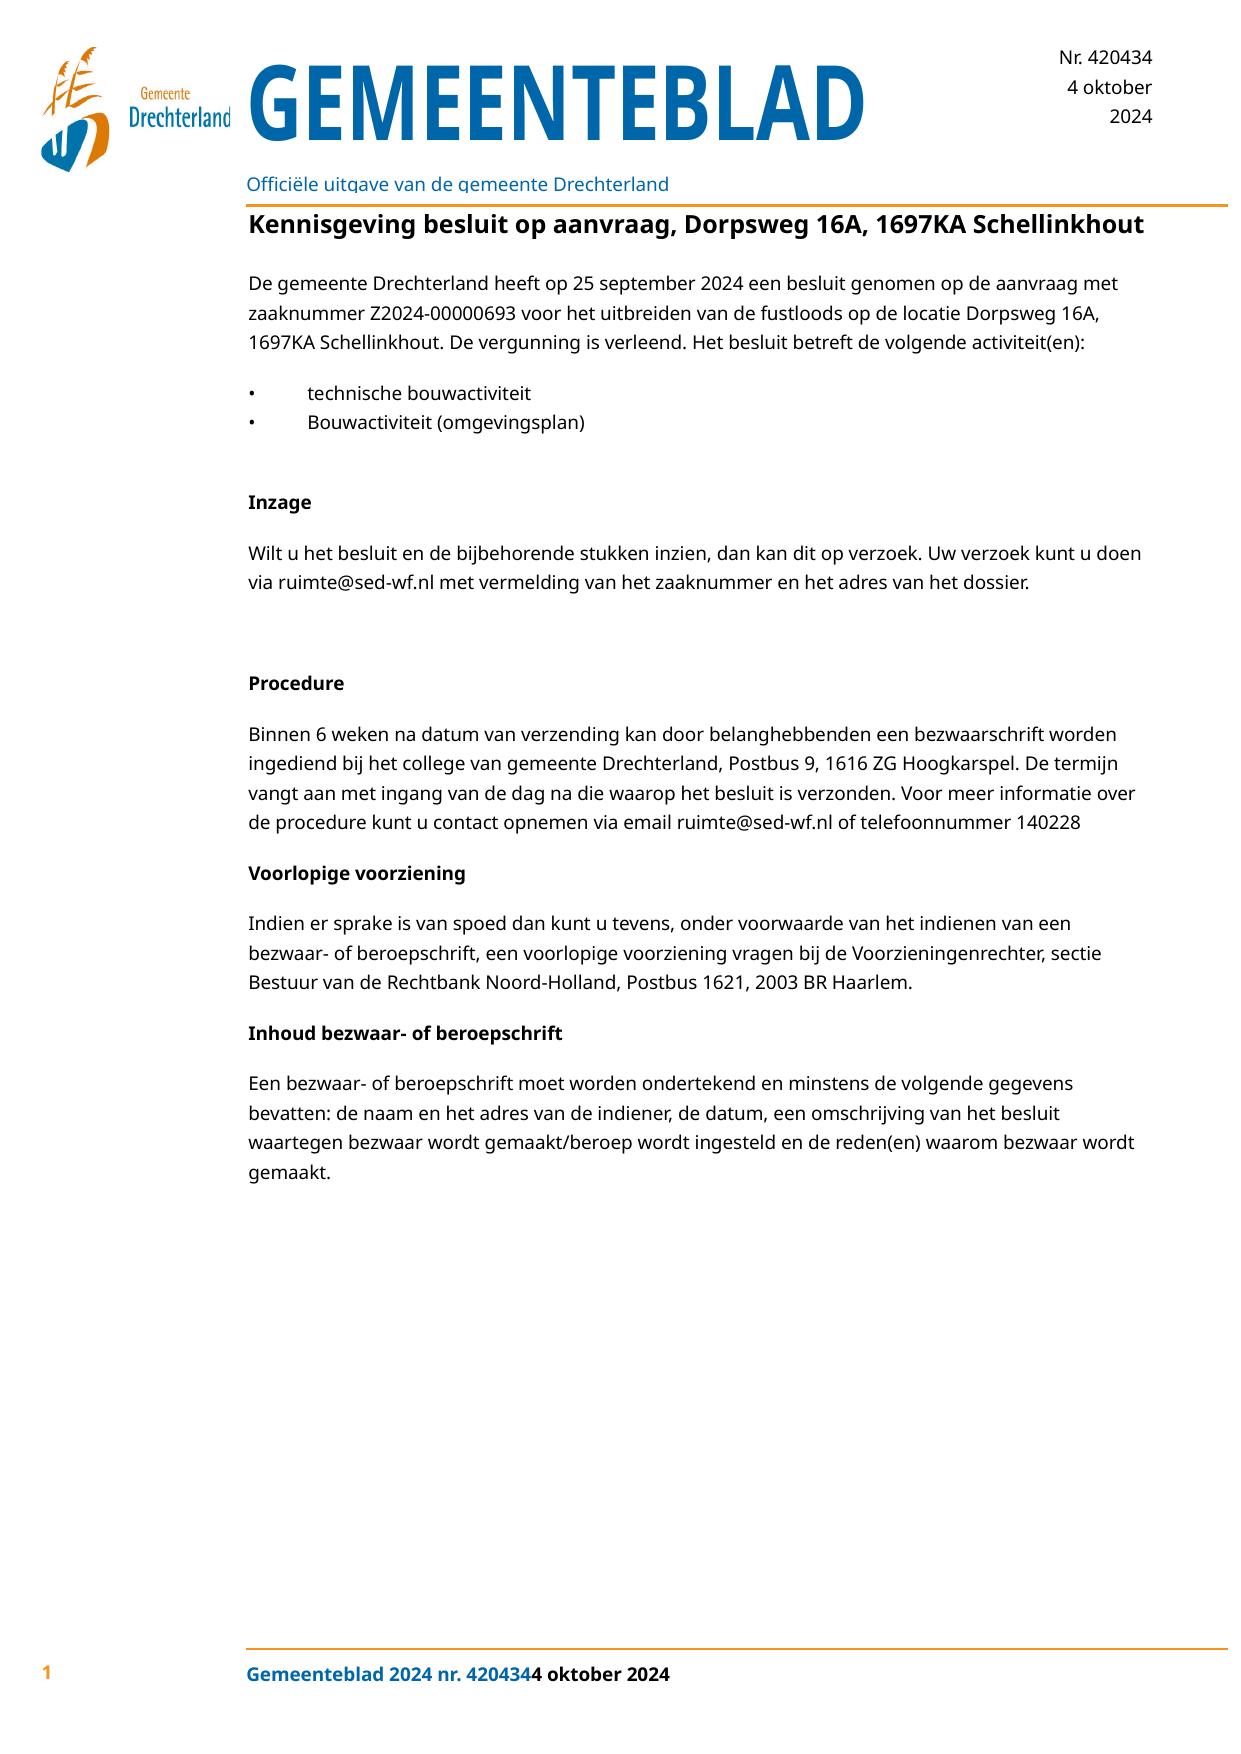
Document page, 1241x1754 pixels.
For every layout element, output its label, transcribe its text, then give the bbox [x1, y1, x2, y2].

list technische bouwactiviteit [248, 380, 1152, 406]
text Voorlopige voorziening [248, 860, 1152, 886]
text Binnen 6 weken na datum van verzending kan door belanghebbenden een bezwaarschrift worden ingediend bij het college van gemeente Drechterland, Postbus 9, 1616 ZG Hoogkarspel. De termijn vangt aan met ingang van de dag na die waarop het besluit is verzonden. Voor meer informatie over de procedure kunt u contact opnemen via email ruimte@sed-wf.nl of telefoonnummer 140228 [248, 721, 1152, 835]
text Kennisgeving besluit op aanvraag, Dorpsweg 16A, 1697KA Schellinkhout [248, 207, 1152, 241]
picture [41, 47, 231, 172]
picture [226, 115, 231, 124]
text Wilt u het besluit en de bijbehorende stukken inzien, dan kan dit op verzoek. Uw verzoek kunt u doen via ruimte@sed-wf.nl met vermelding van het zaaknummer en het adres van het dossier. [248, 540, 1152, 595]
text De gemeente Drechterland heeft op 25 september 2024 een besluit genomen op de aanvraag met zaaknummer Z2024-00000693 voor het uitbreiden van de fustloods op de locatie Dorpsweg 16A, 1697KA Schellinkhout. De vergunning is verleend. Het besluit betreft de volgende activiteit(en): [248, 270, 1152, 355]
text Procedure [248, 670, 1152, 696]
list Bouwactiviteit (omgevingsplan) [248, 409, 1152, 435]
text Indien er sprake is van spoed dan kunt u tevens, onder voorwaarde van het indienen van een bezwaar- of beroepschrift, een voorlopige voorziening vragen bij de Voorzieningenrechter, sectie Bestuur van de Rechtbank Noord-Holland, Postbus 1621, 2003 BR Haarlem. [248, 910, 1152, 995]
text Een bezwaar- of beroepschrift moet worden ondertekend en minstens de volgende gegevens bevatten: de naam en het adres van de indiener, de datum, een omschrijving van het besluit waartegen bezwaar wordt gemaakt/beroep wordt ingesteld en de reden(en) waarom bezwaar wordt gemaakt. [248, 1070, 1152, 1185]
text Inzage [248, 489, 1152, 515]
picture [41, 158, 64, 172]
text Inhoud bezwaar- of beroepschrift [248, 1020, 1152, 1046]
